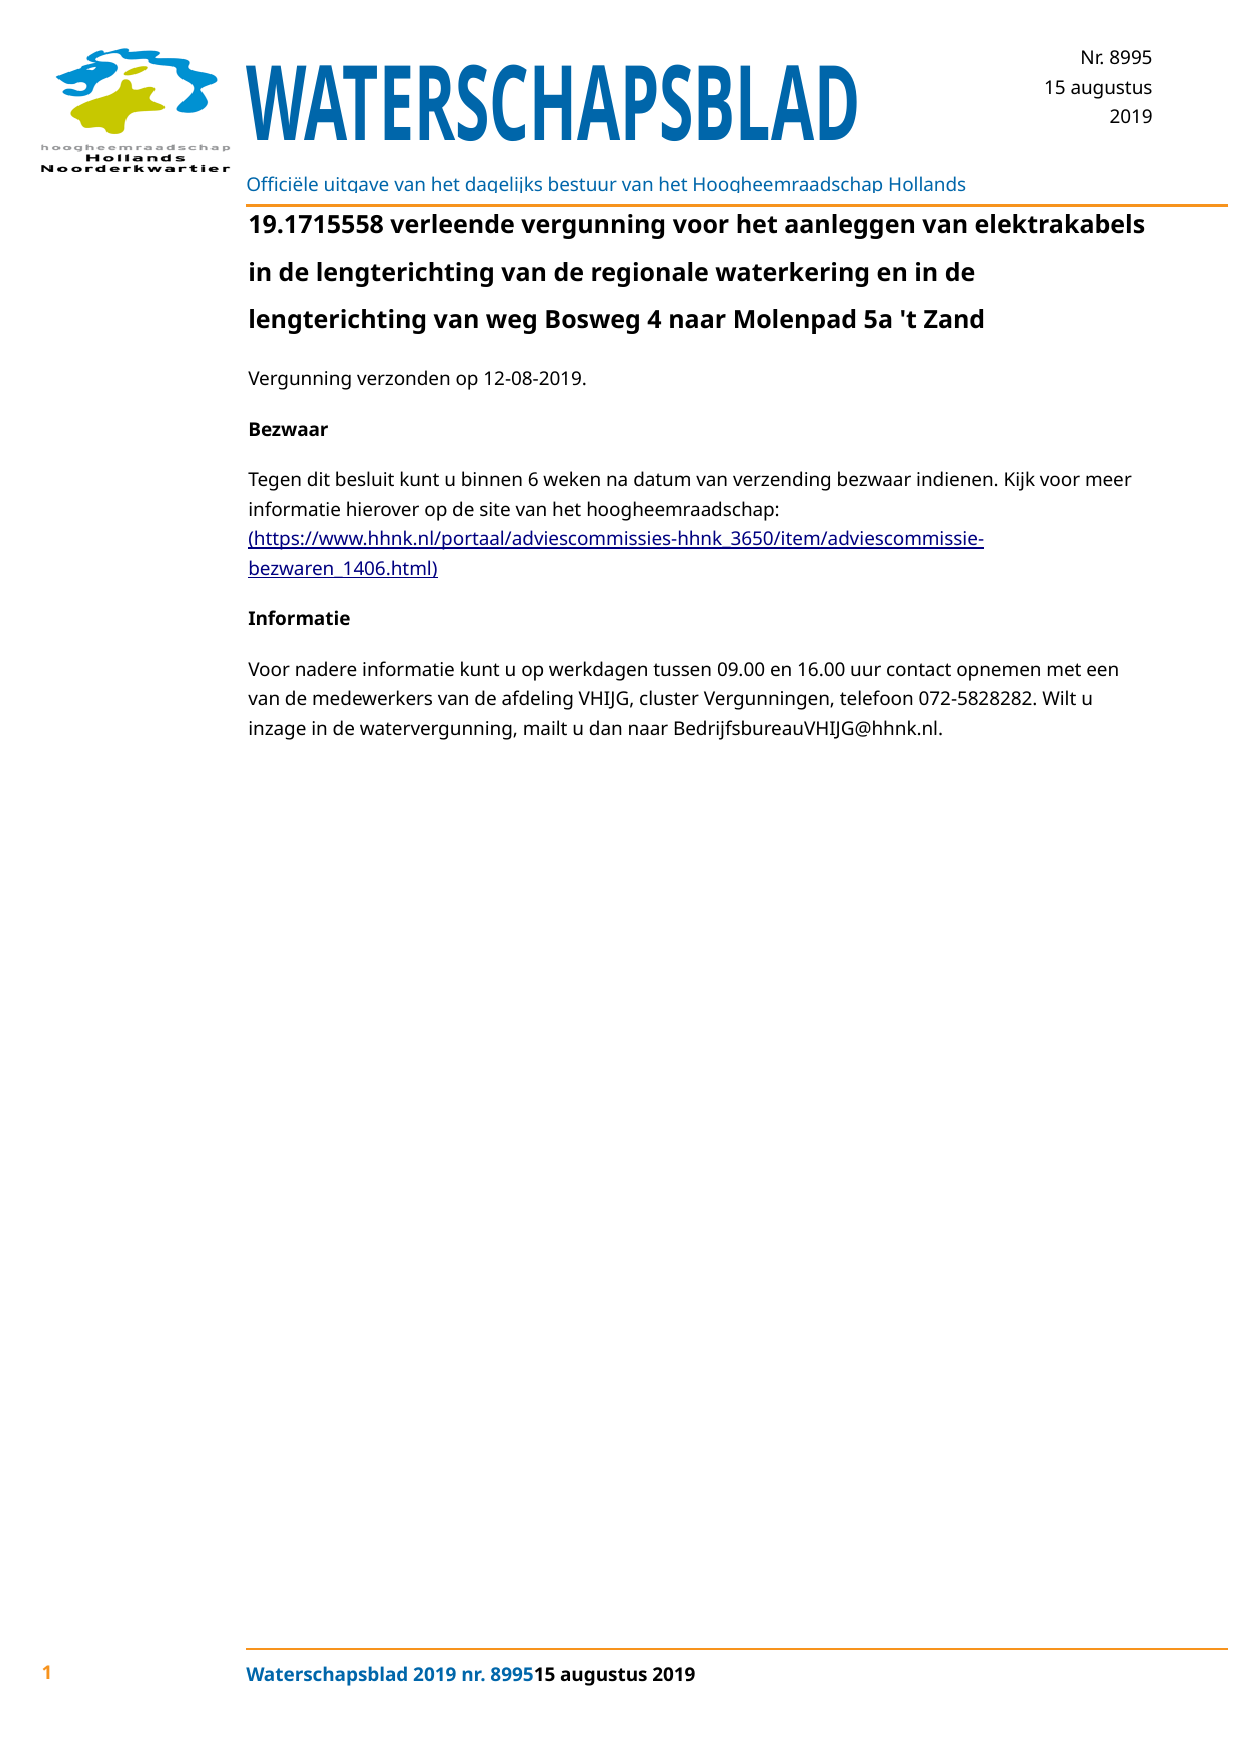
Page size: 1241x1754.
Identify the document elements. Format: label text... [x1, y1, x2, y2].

text Vergunning verzonden op 12-08-2019. [248, 366, 1152, 391]
picture [41, 47, 231, 172]
text Tegen dit besluit kunt u binnen 6 weken na datum van verzending bezwaar indienen. Kijk voor meer informatie hierover op de site van het hoogheemraadschap: (https://www.hhnk.nl/portaal/adviescommissies-hhnk_3650/item/adviescommissie-bezwaren_1406.html) [248, 466, 1152, 581]
text 19.1715558 verleende vergunning voor het aanleggen van elektrakabels in de lengterichting van de regionale waterkering en in de lengterichting van weg Bosweg 4 naar Molenpad 5a 't Zand [248, 207, 1152, 336]
text Voor nadere informatie kunt u op werkdagen tussen 09.00 en 16.00 uur contact opnemen met een van de medewerkers van de afdeling VHIJG, cluster Vergunningen, telefoon 072-5828282. Wilt u inzage in de watervergunning, mailt u dan naar BedrijfsbureauVHIJG@hhnk.nl. [248, 656, 1152, 741]
text Bezwaar [248, 416, 1152, 442]
text Informatie [248, 606, 1152, 631]
